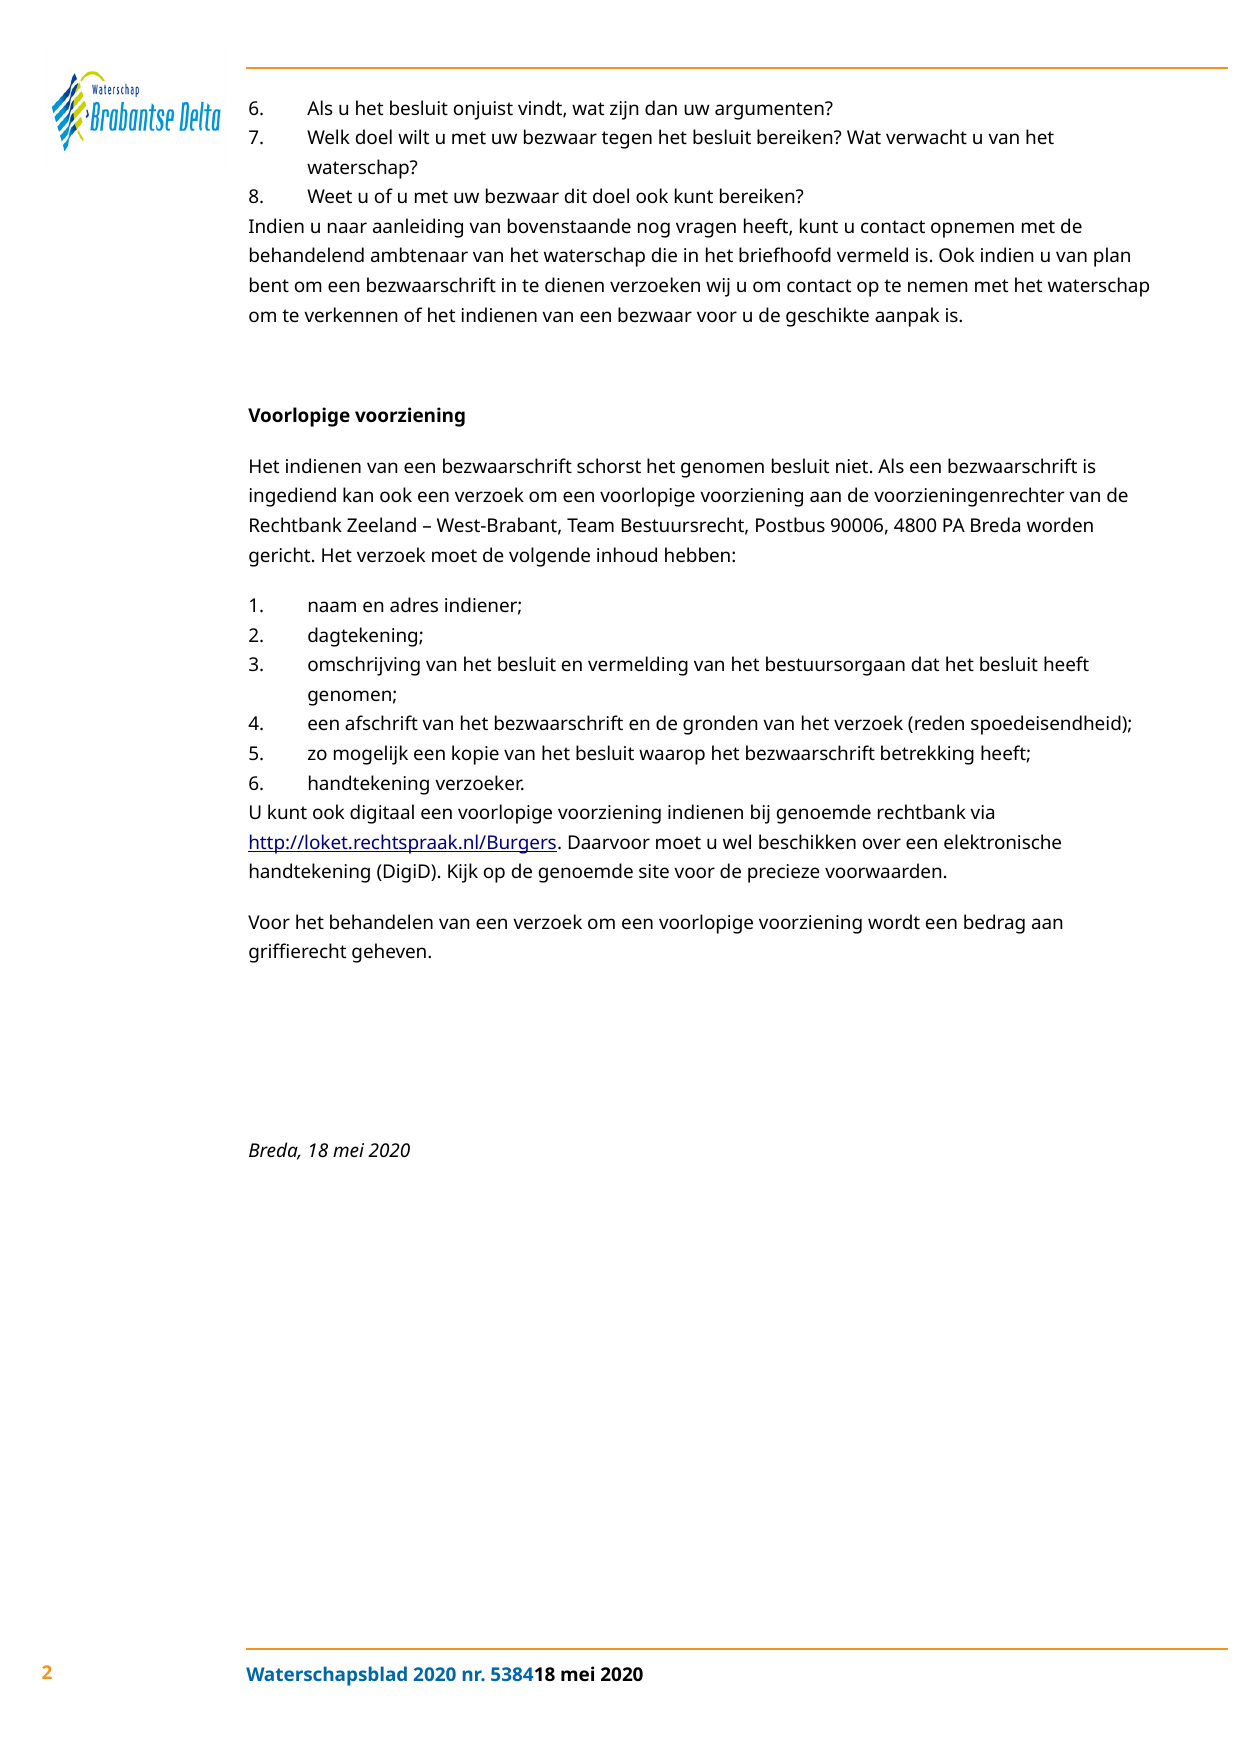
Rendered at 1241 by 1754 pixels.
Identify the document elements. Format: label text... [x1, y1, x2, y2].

list Weet u of u met uw bezwaar dit doel ook kunt bereiken? [248, 183, 1152, 209]
list omschrijving van het besluit en vermelding van het bestuursorgaan dat het besluit heeft genomen; [248, 651, 1152, 707]
text U kunt ook digitaal een voorlopige voorziening indienen bij genoemde rechtbank via http://loket.rechtspraak.nl/Burgers. Daarvoor moet u wel beschikken over een elektronische handtekening (DigiD). Kijk op de genoemde site voor de precieze voorwaarden. [248, 799, 1152, 884]
text Indien u naar aanleiding van bovenstaande nog vragen heeft, kunt u contact opnemen met de behandelend ambtenaar van het waterschap die in het briefhoofd vermeld is. Ook indien u van plan bent om een bezwaarschrift in te dienen verzoeken wij u om contact op te nemen met het waterschap om te verkennen of het indienen van een bezwaar voor u de geschikte aanpak is. [248, 213, 1152, 328]
list handtekening verzoeker. [248, 770, 1152, 796]
list dagtekening; [248, 622, 1152, 648]
picture [41, 47, 231, 172]
text Breda, 18 mei 2020 [248, 1138, 1152, 1163]
list een afschrift van het bezwaarschrift en de gronden van het verzoek (reden spoedeisendheid); [248, 711, 1152, 736]
list zo mogelijk een kopie van het besluit waarop het bezwaarschrift betrekking heeft; [248, 740, 1152, 766]
list Als u het besluit onjuist vindt, wat zijn dan uw argumenten? [248, 95, 1152, 121]
text Voor het behandelen van een verzoek om een voorlopige voorziening wordt een bedrag aan griffierecht geheven. [248, 909, 1152, 964]
list naam en adres indiener; [248, 592, 1152, 618]
list Welk doel wilt u met uw bezwaar tegen het besluit bereiken? Wat verwacht u van het waterschap? [248, 124, 1152, 180]
text Het indienen van een bezwaarschrift schorst het genomen besluit niet. Als een bezwaarschrift is ingediend kan ook een verzoek om een voorlopige voorziening aan de voorzieningenrechter van de Rechtbank Zeeland – West-Brabant, Team Bestuursrecht, Postbus 90006, 4800 PA Breda worden gericht. Het verzoek moet de volgende inhoud hebben: [248, 453, 1152, 568]
text Voorlopige voorziening [248, 403, 1152, 428]
